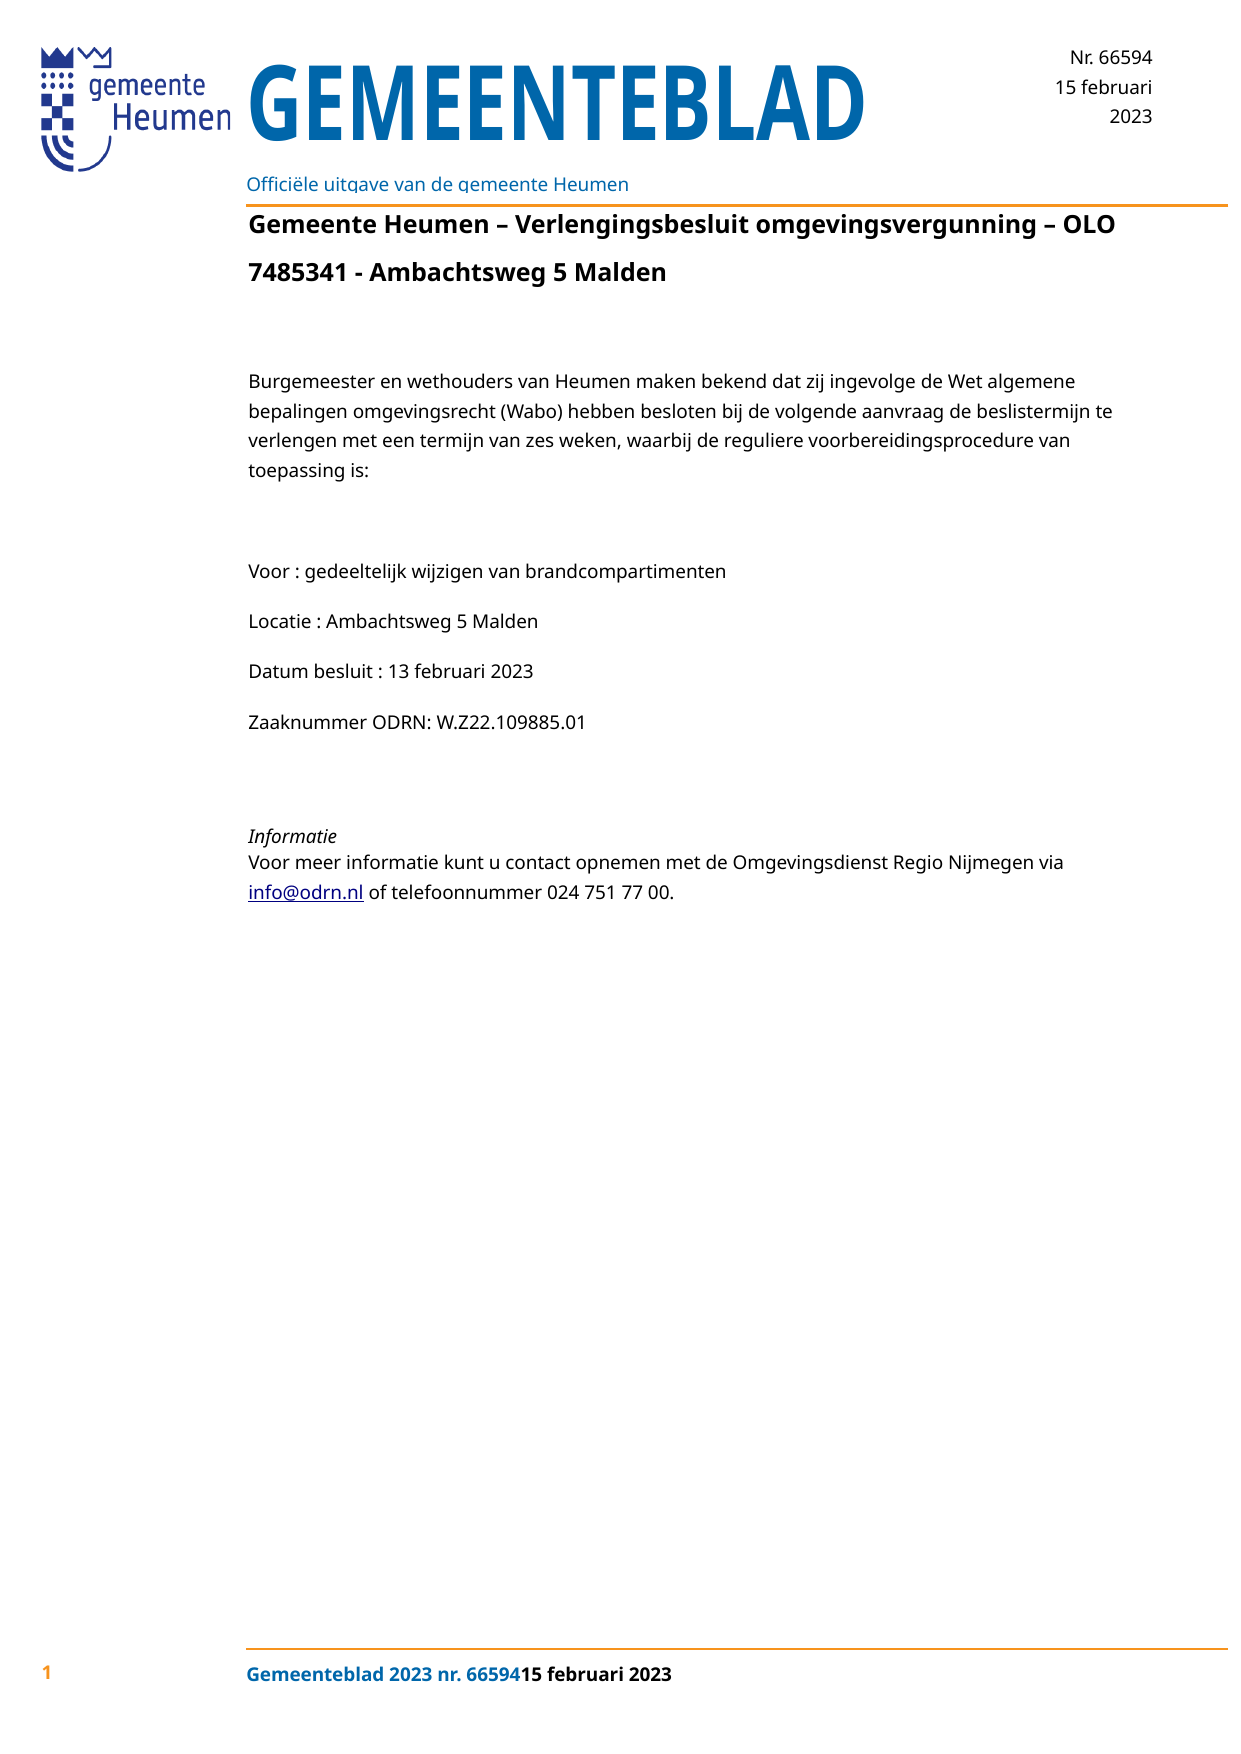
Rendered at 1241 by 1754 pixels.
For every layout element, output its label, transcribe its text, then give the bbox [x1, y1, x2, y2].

text Voor meer informatie kunt u contact opnemen met de Omgevingsdienst Regio Nijmegen via info@odrn.nl of telefoonnummer 024 751 77 00. [248, 849, 1152, 904]
text Informatie [248, 823, 1152, 849]
picture [41, 47, 231, 172]
text Burgemeester en wethouders van Heumen maken bekend dat zij ingevolge de Wet algemene bepalingen omgevingsrecht (Wabo) hebben besloten bij de volgende aanvraag de beslistermijn te verlengen met een termijn van zes weken, waarbij de reguliere voorbereidingsprocedure van toepassing is: [248, 368, 1152, 483]
text Locatie : Ambachtsweg 5 Malden [248, 608, 1152, 634]
text Gemeente Heumen – Verlengingsbesluit omgevingsvergunning – OLO 7485341 - Ambachtsweg 5 Malden [248, 207, 1152, 288]
text Datum besluit : 13 februari 2023 [248, 659, 1152, 684]
text Zaaknummer ODRN: W.Z22.109885.01 [248, 709, 1152, 735]
text Voor : gedeeltelijk wijzigen van brandcompartimenten [248, 558, 1152, 584]
